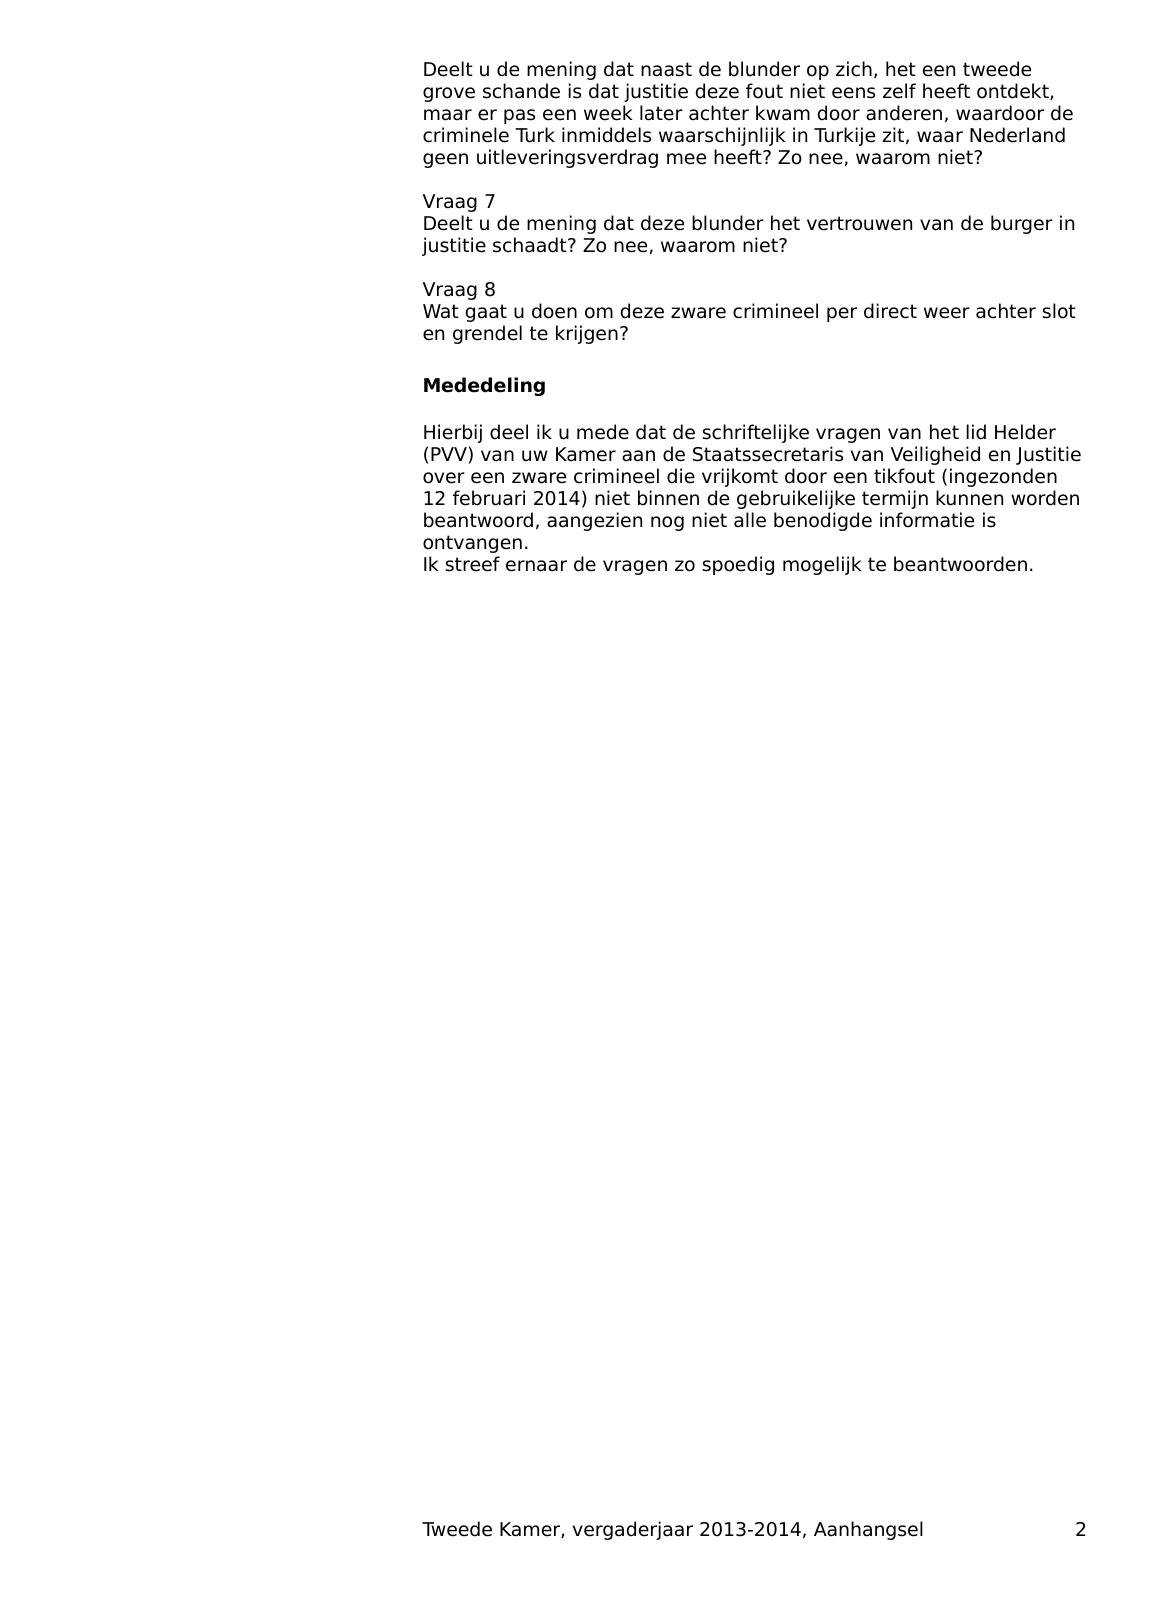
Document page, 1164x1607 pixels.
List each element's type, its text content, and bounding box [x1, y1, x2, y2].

text Deelt u de mening dat deze blunder het vertrouwen van de burger in justitie schaadt? Zo nee, waarom niet? [422, 213, 1087, 257]
text Vraag 8 [422, 279, 1087, 301]
text Wat gaat u doen om deze zware crimineel per direct weer achter slot en grendel te krijgen? [422, 301, 1087, 345]
text Deelt u de mening dat naast de blunder op zich, het een tweede grove schande is dat justitie deze fout niet eens zelf heeft ontdekt, maar er pas een week later achter kwam door anderen, waardoor de criminele Turk inmiddels waarschijnlijk in Turkije zit, waar Nederland geen uitleveringsverdrag mee heeft? Zo nee, waarom niet? [422, 59, 1087, 169]
subtitle Mededeling [422, 375, 1087, 397]
text Vraag 7 [422, 191, 1087, 213]
text Ik streef ernaar de vragen zo spoedig mogelijk te beantwoorden. [422, 554, 1087, 576]
text Hierbij deel ik u mede dat de schriftelijke vragen van het lid Helder (PVV) van uw Kamer aan de Staatssecretaris van Veiligheid en Justitie over een zware crimineel die vrijkomt door een tikfout (ingezonden 12 februari 2014) niet binnen de gebruikelijke termijn kunnen worden beantwoord, aangezien nog niet alle benodigde informatie is ontvangen. [422, 422, 1087, 554]
